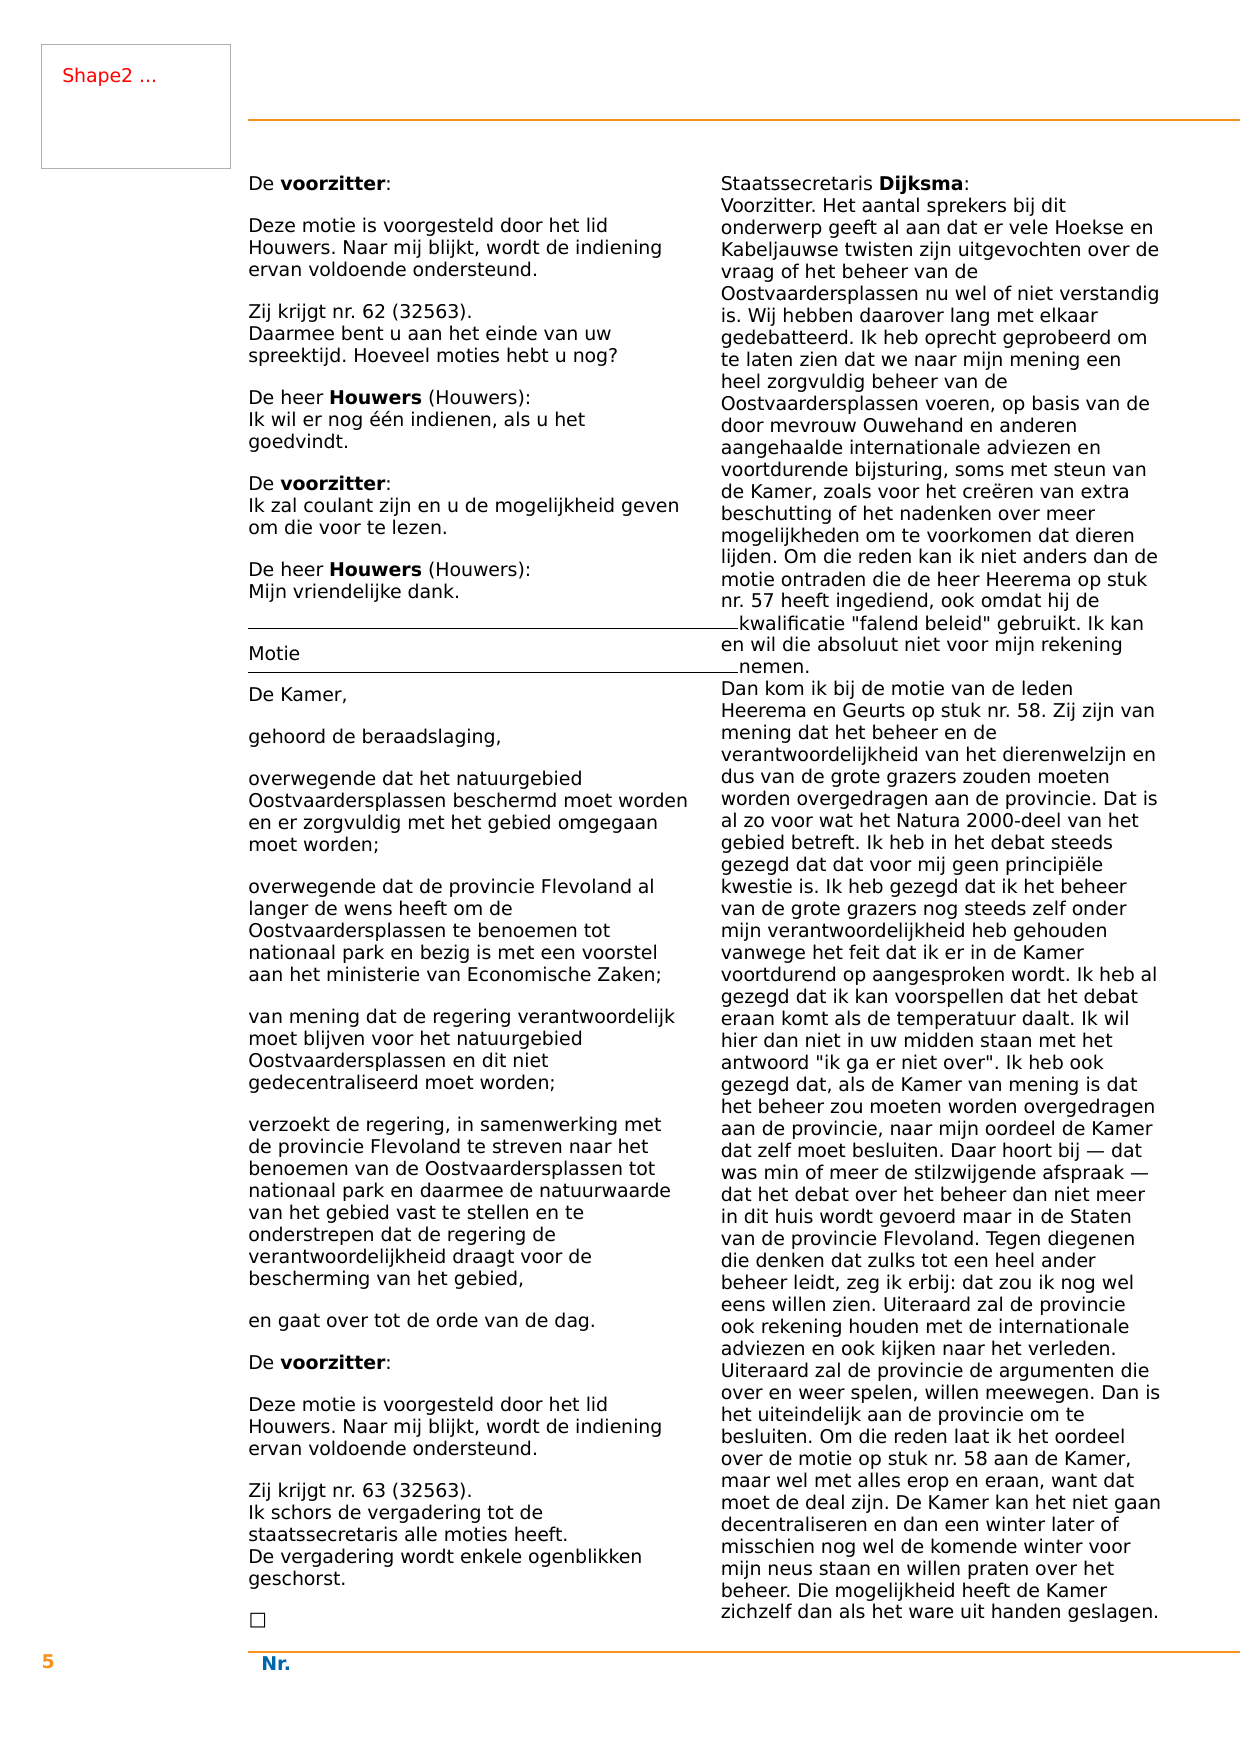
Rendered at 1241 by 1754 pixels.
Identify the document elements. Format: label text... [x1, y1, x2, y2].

text De voorzitter: [248, 173, 691, 195]
text Mijn vriendelijke dank. [248, 581, 691, 602]
text De voorzitter: [248, 1352, 691, 1374]
text gehoord de beraadslaging, [248, 726, 691, 748]
text overwegende dat de provincie Flevoland al langer de wens heeft om de Oostvaardersplassen te benoemen tot nationaal park en bezig is met een voorstel aan het ministerie van Economische Zaken; [248, 876, 691, 986]
text van mening dat de regering verantwoordelijk moet blijven voor het natuurgebied Oostvaardersplassen en dit niet gedecentraliseerd moet worden; [248, 1006, 691, 1094]
text ⬜ [248, 1610, 691, 1632]
text Staatssecretaris Dijksma: [721, 173, 1163, 195]
text Motie [248, 642, 691, 664]
text verzoekt de regering, in samenwerking met de provincie Flevoland te streven naar het benoemen van de Oostvaardersplassen tot nationaal park en daarmee de natuurwaarde van het gebied vast te stellen en te onderstrepen dat de regering de verantwoordelijkheid draagt voor de bescherming van het gebied, [248, 1114, 691, 1290]
text Daarmee bent u aan het einde van uw spreektijd. Hoeveel moties hebt u nog? [248, 323, 691, 367]
text De heer Houwers (Houwers): [248, 558, 691, 581]
text Deze motie is voorgesteld door het lid Houwers. Naar mij blijkt, wordt de indiening ervan voldoende ondersteund. [248, 215, 691, 281]
text De vergadering wordt enkele ogenblikken geschorst. [248, 1546, 691, 1590]
text Deze motie is voorgesteld door het lid Houwers. Naar mij blijkt, wordt de indiening ervan voldoende ondersteund. [248, 1394, 691, 1460]
text Voorzitter. Het aantal sprekers bij dit onderwerp geeft al aan dat er vele Hoekse en Kabeljauwse twisten zijn uitgevochten over de vraag of het beheer van de Oostvaardersplassen nu wel of niet verstandig is. Wij hebben daarover lang met elkaar gedebatteerd. Ik heb oprecht geprobeerd om te laten zien dat we naar mijn mening een heel zorgvuldig beheer van de Oostvaardersplassen voeren, op basis van de door mevrouw Ouwehand en anderen aangehaalde internationale adviezen en voortdurende bijsturing, soms met steun van de Kamer, zoals voor het creëren van extra beschutting of het nadenken over meer mogelijkheden om te voorkomen dat dieren lijden. Om die reden kan ik niet anders dan de motie ontraden die de heer Heerema op stuk nr. 57 heeft ingediend, ook omdat hij de kwalificatie "falend beleid" gebruikt. Ik kan en wil die absoluut niet voor mijn rekening nemen. [721, 195, 1163, 678]
text Zij krijgt nr. 62 (32563). [248, 301, 691, 323]
text De voorzitter: [248, 473, 691, 494]
text Ik wil er nog één indienen, als u het goedvindt. [248, 409, 691, 453]
text De Kamer, [248, 684, 691, 706]
text Dan kom ik bij de motie van de leden Heerema en Geurts op stuk nr. 58. Zij zijn van mening dat het beheer en de verantwoordelijkheid van het dierenwelzijn en dus van de grote grazers zouden moeten worden overgedragen aan de provincie. Dat is al zo voor wat het Natura 2000-deel van het gebied betreft. Ik heb in het debat steeds gezegd dat dat voor mij geen principiële kwestie is. Ik heb gezegd dat ik het beheer van de grote grazers nog steeds zelf onder mijn verantwoordelijkheid heb gehouden vanwege het feit dat ik er in de Kamer voortdurend op aangesproken wordt. Ik heb al gezegd dat ik kan voorspellen dat het debat eraan komt als de temperatuur daalt. Ik wil hier dan niet in uw midden staan met het antwoord "ik ga er niet over". Ik heb ook gezegd dat, als de Kamer van mening is dat het beheer zou moeten worden overgedragen aan de provincie, naar mijn oordeel de Kamer dat zelf moet besluiten. Daar hoort bij — dat was min of meer de stilzwijgende afspraak — dat het debat over het beheer dan niet meer in dit huis wordt gevoerd maar in de Staten van de provincie Flevoland. Tegen diegenen die denken dat zulks tot een heel ander beheer leidt, zeg ik erbij: dat zou ik nog wel eens willen zien. Uiteraard zal de provincie ook rekening houden met de internationale adviezen en ook kijken naar het verleden. Uiteraard zal de provincie de argumenten die over en weer spelen, willen meewegen. Dan is het uiteindelijk aan de provincie om te besluiten. Om die reden laat ik het oordeel over de motie op stuk nr. 58 aan de Kamer, maar wel met alles erop en eraan, want dat moet de deal zijn. De Kamer kan het niet gaan decentraliseren en dan een winter later of misschien nog wel de komende winter voor mijn neus staan en willen praten over het beheer. Die mogelijkheid heeft de Kamer zichzelf dan als het ware uit handen geslagen. [721, 678, 1163, 1623]
text overwegende dat het natuurgebied Oostvaardersplassen beschermd moet worden en er zorgvuldig met het gebied omgegaan moet worden; [248, 768, 691, 856]
text Ik schors de vergadering tot de staatssecretaris alle moties heeft. [248, 1502, 691, 1546]
text en gaat over tot de orde van de dag. [248, 1310, 691, 1332]
text Ik zal coulant zijn en u de mogelijkheid geven om die voor te lezen. [248, 494, 691, 538]
text Zij krijgt nr. 63 (32563). [248, 1480, 691, 1502]
text De heer Houwers (Houwers): [248, 387, 691, 409]
